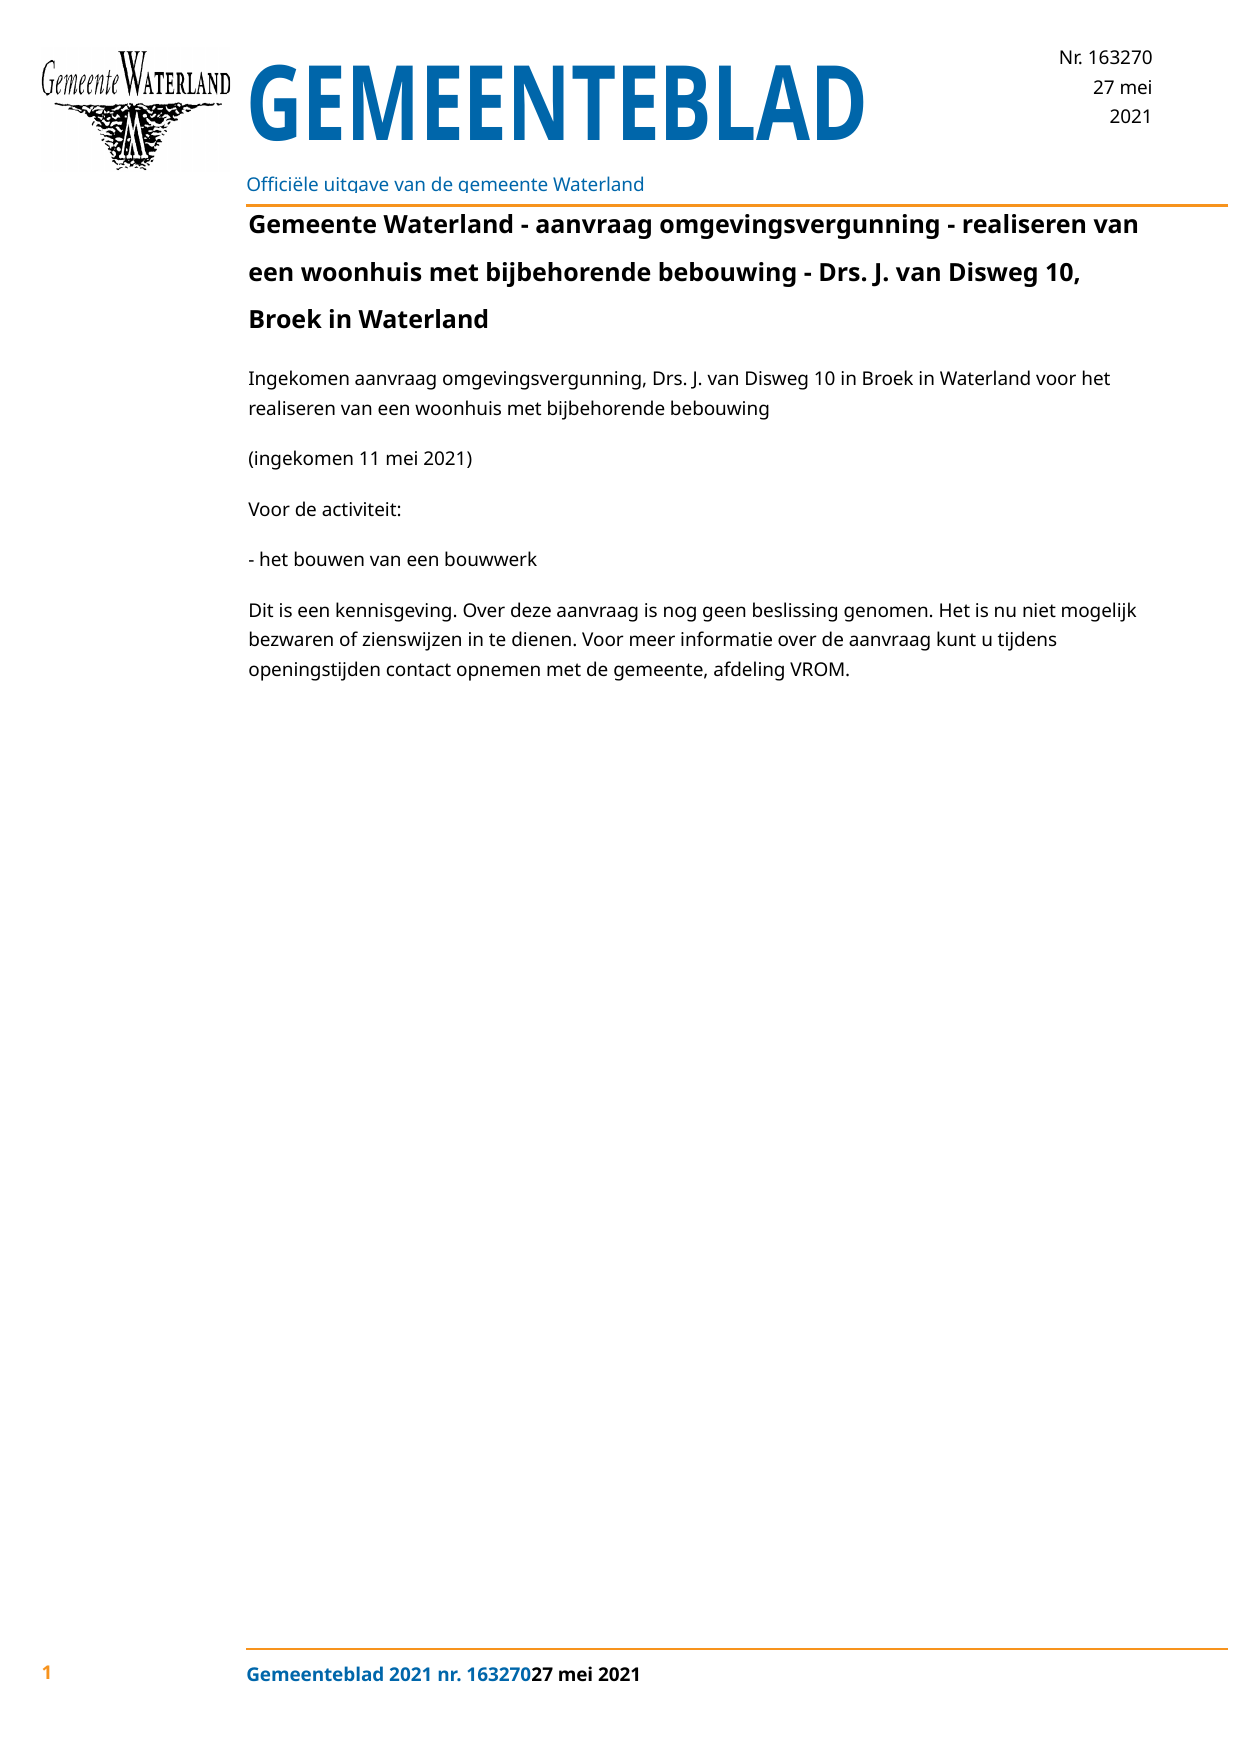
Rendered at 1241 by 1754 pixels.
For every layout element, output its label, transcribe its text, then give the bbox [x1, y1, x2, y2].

text Ingekomen aanvraag omgevingsvergunning, Drs. J. van Disweg 10 in Broek in Waterland voor het realiseren van een woonhuis met bijbehorende bebouwing [248, 366, 1152, 421]
text Dit is een kennisgeving. Over deze aanvraag is nog geen beslissing genomen. Het is nu niet mogelijk bezwaren of zienswijzen in te dienen. Voor meer informatie over de aanvraag kunt u tijdens openingstijden contact opnemen met de gemeente, afdeling VROM. [248, 597, 1152, 682]
picture [41, 47, 231, 172]
text - het bouwen van een bouwwerk [248, 546, 1152, 572]
text (ingekomen 11 mei 2021) [248, 446, 1152, 471]
text Gemeente Waterland - aanvraag omgevingsvergunning - realiseren van een woonhuis met bijbehorende bebouwing - Drs. J. van Disweg 10, Broek in Waterland [248, 207, 1152, 336]
text Voor de activiteit: [248, 496, 1152, 522]
